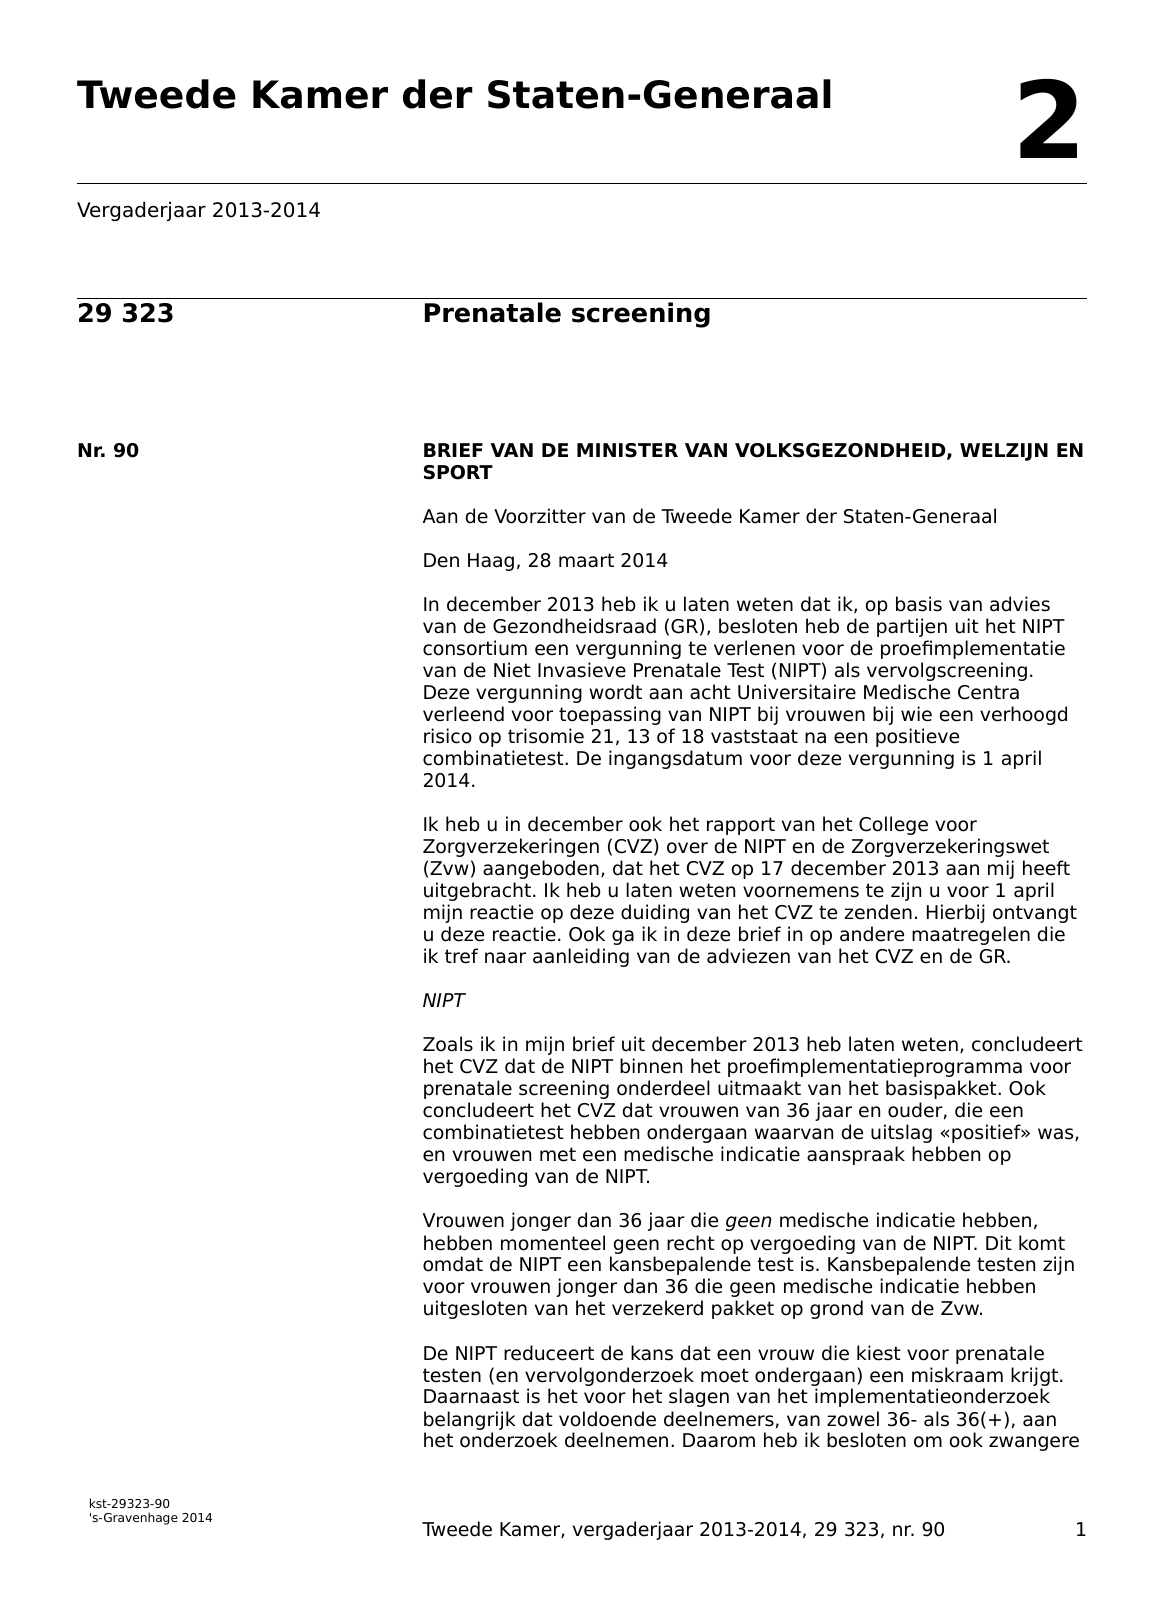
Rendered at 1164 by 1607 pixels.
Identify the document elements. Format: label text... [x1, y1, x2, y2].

text In december 2013 heb ik u laten weten dat ik, op basis van advies van de Gezondheidsraad (GR), besloten heb de partijen uit het NIPT consortium een vergunning te verlenen voor de proefimplementatie van de Niet Invasieve Prenatale Test (NIPT) als vervolgscreening. Deze vergunning wordt aan acht Universitaire Medische Centra verleend voor toepassing van NIPT bij vrouwen bij wie een verhoogd risico op trisomie 21, 13 of 18 vaststaat na een positieve combinatietest. De ingangsdatum voor deze vergunning is 1 april 2014. [422, 594, 1087, 792]
text Ik heb u in december ook het rapport van het College voor Zorgverzekeringen (CVZ) over de NIPT en de Zorgverzekeringswet (Zvw) aangeboden, dat het CVZ op 17 december 2013 aan mij heeft uitgebracht. Ik heb u laten weten voornemens te zijn u voor 1 april mijn reactie op deze duiding van het CVZ te zenden. Hierbij ontvangt u deze reactie. Ook ga ik in deze brief in op andere maatregelen die ik tref naar aanleiding van de adviezen van het CVZ en de GR. [422, 814, 1087, 968]
text Zoals ik in mijn brief uit december 2013 heb laten weten, concludeert het CVZ dat de NIPT binnen het proefimplementatieprogramma voor prenatale screening onderdeel uitmaakt van het basispakket. Ook concludeert het CVZ dat vrouwen van 36 jaar en ouder, die een combinatietest hebben ondergaan waarvan de uitslag «positief» was, en vrouwen met een medische indicatie aanspraak hebben op vergoeding van de NIPT. [422, 1034, 1087, 1188]
text De NIPT reduceert de kans dat een vrouw die kiest voor prenatale testen (en vervolgonderzoek moet ondergaan) een miskraam krijgt. Daarnaast is het voor het slagen van het implementatieonderzoek belangrijk dat voldoende deelnemers, van zowel 36- als 36(+), aan het onderzoek deelnemen. Daarom heb ik besloten om ook zwangere [422, 1342, 1087, 1452]
table_cell Vergaderjaar 2013-2014 [77, 184, 1087, 298]
table_header Tweede Kamer der Staten-Generaal [77, 59, 886, 183]
text Aan de Voorzitter van de Tweede Kamer der Staten-Generaal [422, 506, 1087, 528]
table_header 2 [886, 59, 1087, 183]
text Vrouwen jonger dan 36 jaar die geen medische indicatie hebben, hebben momenteel geen recht op vergoeding van de NIPT. Dit komt omdat de NIPT een kansbepalende test is. Kansbepalende testen zijn voor vrouwen jonger dan 36 die geen medische indicatie hebben uitgesloten van het verzekerd pakket op grond van de Zvw. [422, 1210, 1087, 1320]
subtitle Nr. 90 BRIEF VAN DE MINISTER VAN VOLKSGEZONDHEID, WELZIJN EN SPORT [77, 440, 1087, 484]
text 's-Gravenhage 2014 [88, 1511, 323, 1525]
subtitle 29 323 Prenatale screening [77, 299, 1087, 329]
subtitle NIPT [422, 990, 1087, 1012]
text Den Haag, 28 maart 2014 [422, 550, 1087, 572]
text kst-29323-90 [88, 1497, 323, 1511]
